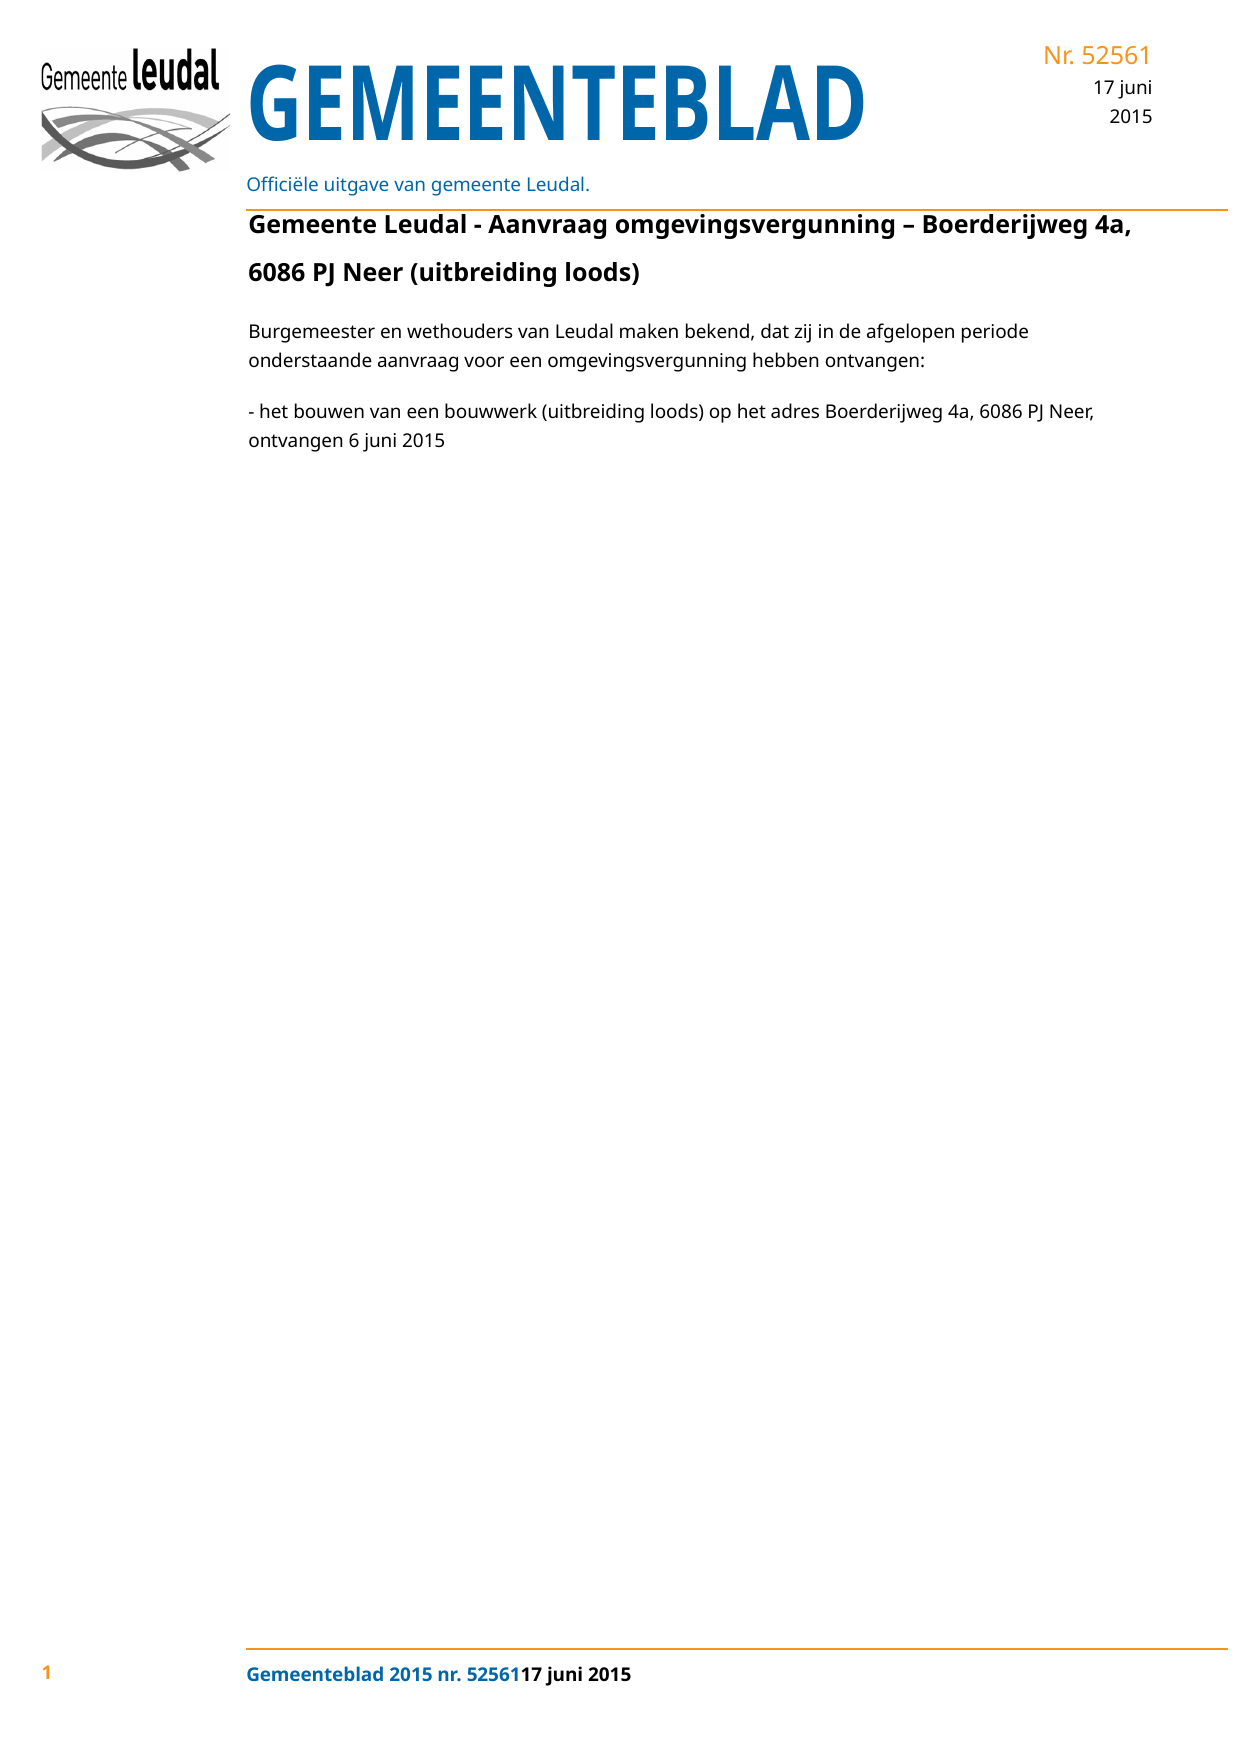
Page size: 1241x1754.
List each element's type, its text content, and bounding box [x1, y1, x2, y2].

picture [41, 47, 231, 172]
text Gemeente Leudal - Aanvraag omgevingsvergunning – Boerderijweg 4a, 6086 PJ Neer (uitbreiding loods) [248, 211, 1152, 288]
text - het bouwen van een bouwwerk (uitbreiding loods) op het adres Boerderijweg 4a, 6086 PJ Neer, ontvangen 6 juni 2015 [248, 398, 1152, 453]
text Burgemeester en wethouders van Leudal maken bekend, dat zij in de afgelopen periode onderstaande aanvraag voor een omgevingsvergunning hebben ontvangen: [248, 318, 1152, 373]
